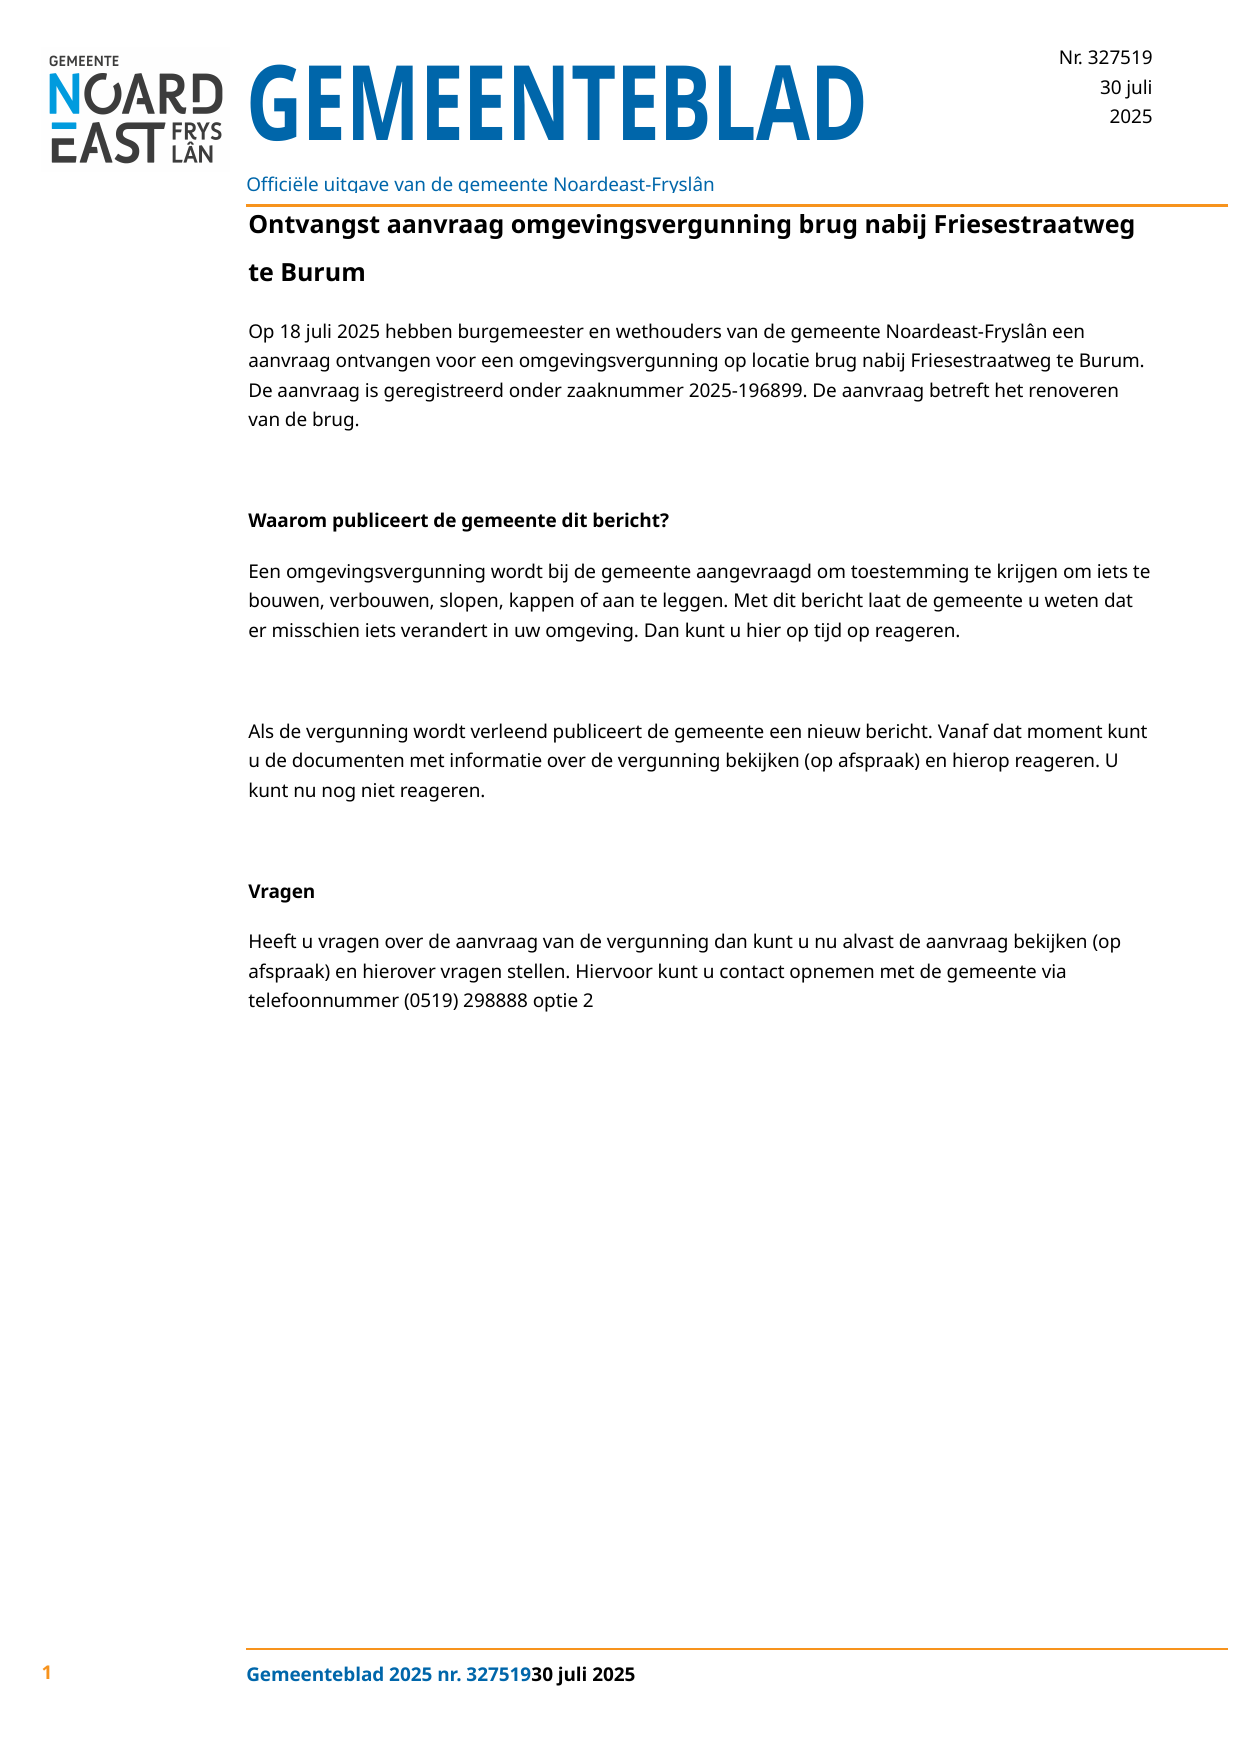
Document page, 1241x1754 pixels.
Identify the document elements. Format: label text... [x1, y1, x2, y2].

picture [41, 47, 231, 172]
text Heeft u vragen over de aanvraag van de vergunning dan kunt u nu alvast de aanvraag bekijken (op afspraak) en hierover vragen stellen. Hiervoor kunt u contact opnemen met de gemeente via telefoonnummer (0519) 298888 optie 2 [248, 928, 1152, 1013]
text Een omgevingsvergunning wordt bij de gemeente aangevraagd om toestemming te krijgen om iets te bouwen, verbouwen, slopen, kappen of aan te leggen. Met dit bericht laat de gemeente u weten dat er misschien iets verandert in uw omgeving. Dan kunt u hier op tijd op reageren. [248, 558, 1152, 643]
text Vragen [248, 878, 1152, 904]
text Ontvangst aanvraag omgevingsvergunning brug nabij Friesestraatweg te Burum [248, 207, 1152, 288]
text Als de vergunning wordt verleend publiceert de gemeente een nieuw bericht. Vanaf dat moment kunt u de documenten met informatie over de vergunning bekijken (op afspraak) en hierop reageren. U kunt nu nog niet reageren. [248, 718, 1152, 803]
text Op 18 juli 2025 hebben burgemeester en wethouders van de gemeente Noardeast-Fryslân een aanvraag ontvangen voor een omgevingsvergunning op locatie brug nabij Friesestraatweg te Burum. De aanvraag is geregistreerd onder zaaknummer 2025-196899. De aanvraag betreft het renoveren van de brug. [248, 318, 1152, 432]
text Waarom publiceert de gemeente dit bericht? [248, 507, 1152, 533]
